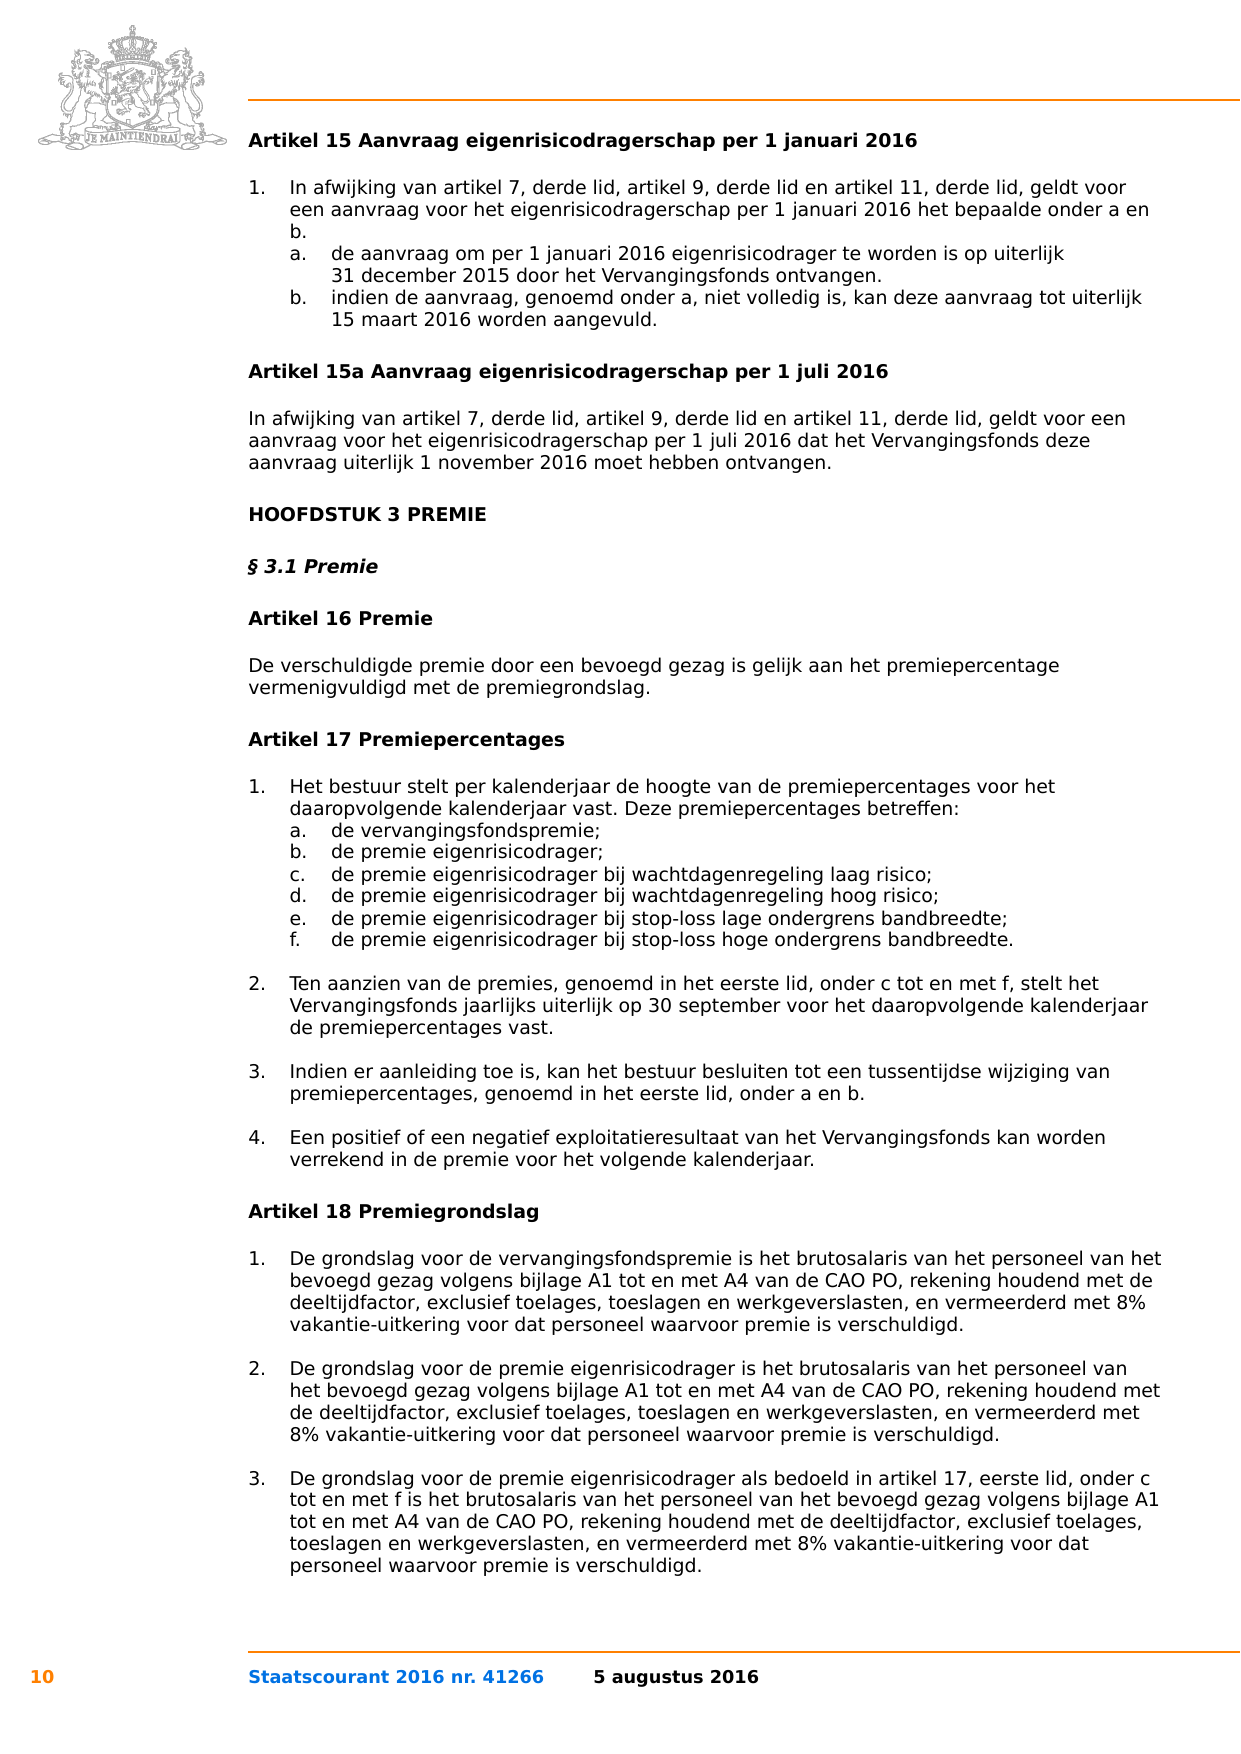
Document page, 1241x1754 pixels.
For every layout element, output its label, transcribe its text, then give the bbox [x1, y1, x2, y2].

text d. de premie eigenrisicodrager bij wachtdagenregeling hoog risico; [289, 885, 1163, 907]
text c. de premie eigenrisicodrager bij wachtdagenregeling laag risico; [289, 863, 1163, 885]
subtitle § 3.1 Premie [248, 556, 1163, 578]
text 1. In afwijking van artikel 7, derde lid, artikel 9, derde lid en artikel 11, derde lid, geldt voor een aanvraag voor het eigenrisicodragerschap per 1 januari 2016 het bepaalde onder a en b. [248, 177, 1163, 243]
text e. de premie eigenrisicodrager bij stop-loss lage ondergrens bandbreedte; [289, 907, 1163, 929]
text 3. De grondslag voor de premie eigenrisicodrager als bedoeld in artikel 17, eerste lid, onder c tot en met f is het brutosalaris van het personeel van het bevoegd gezag volgens bijlage A1 tot en met A4 van de CAO PO, rekening houdend met de deeltijdfactor, exclusief toelages, toeslagen en werkgeverslasten, en vermeerderd met 8% vakantie-uitkering voor dat personeel waarvoor premie is verschuldigd. [248, 1467, 1163, 1577]
text 1. Het bestuur stelt per kalenderjaar de hoogte van de premiepercentages voor het daaropvolgende kalenderjaar vast. Deze premiepercentages betreffen: [248, 776, 1163, 819]
text 1. De grondslag voor de vervangingsfondspremie is het brutosalaris van het personeel van het bevoegd gezag volgens bijlage A1 tot en met A4 van de CAO PO, rekening houdend met de deeltijdfactor, exclusief toelages, toeslagen en werkgeverslasten, en vermeerderd met 8% vakantie-uitkering voor dat personeel waarvoor premie is verschuldigd. [248, 1248, 1163, 1336]
text f. de premie eigenrisicodrager bij stop-loss hoge ondergrens bandbreedte. [289, 929, 1163, 951]
text b. de premie eigenrisicodrager; [289, 841, 1163, 863]
subtitle Artikel 17 Premiepercentages [248, 728, 1163, 751]
subtitle Artikel 15 Aanvraag eigenrisicodragerschap per 1 januari 2016 [248, 130, 1163, 152]
text 2. De grondslag voor de premie eigenrisicodrager is het brutosalaris van het personeel van het bevoegd gezag volgens bijlage A1 tot en met A4 van de CAO PO, rekening houdend met de deeltijdfactor, exclusief toelages, toeslagen en werkgeverslasten, en vermeerderd met 8% vakantie-uitkering voor dat personeel waarvoor premie is verschuldigd. [248, 1358, 1163, 1446]
picture [38, 25, 227, 150]
text b. indien de aanvraag, genoemd onder a, niet volledig is, kan deze aanvraag tot uiterlijk 15 maart 2016 worden aangevuld. [289, 287, 1163, 331]
text 3. Indien er aanleiding toe is, kan het bestuur besluiten tot een tussentijdse wijziging van premiepercentages, genoemd in het eerste lid, onder a en b. [248, 1061, 1163, 1105]
text 4. Een positief of een negatief exploitatieresultaat van het Vervangingsfonds kan worden verrekend in de premie voor het volgende kalenderjaar. [248, 1127, 1163, 1171]
text a. de aanvraag om per 1 januari 2016 eigenrisicodrager te worden is op uiterlijk 31 december 2015 door het Vervangingsfonds ontvangen. [289, 243, 1163, 287]
subtitle HOOFDSTUK 3 PREMIE [248, 504, 1163, 526]
text De verschuldigde premie door een bevoegd gezag is gelijk aan het premiepercentage vermenigvuldigd met de premiegrondslag. [248, 654, 1163, 698]
subtitle Artikel 16 Premie [248, 608, 1163, 629]
text In afwijking van artikel 7, derde lid, artikel 9, derde lid en artikel 11, derde lid, geldt voor een aanvraag voor het eigenrisicodragerschap per 1 juli 2016 dat het Vervangingsfonds deze aanvraag uiterlijk 1 november 2016 moet hebben ontvangen. [248, 408, 1163, 474]
subtitle Artikel 18 Premiegrondslag [248, 1201, 1163, 1223]
text a. de vervangingsfondspremie; [289, 819, 1163, 841]
text 2. Ten aanzien van de premies, genoemd in het eerste lid, onder c tot en met f, stelt het Vervangingsfonds jaarlijks uiterlijk op 30 september voor het daaropvolgende kalenderjaar de premiepercentages vast. [248, 973, 1163, 1039]
subtitle Artikel 15a Aanvraag eigenrisicodragerschap per 1 juli 2016 [248, 361, 1163, 383]
